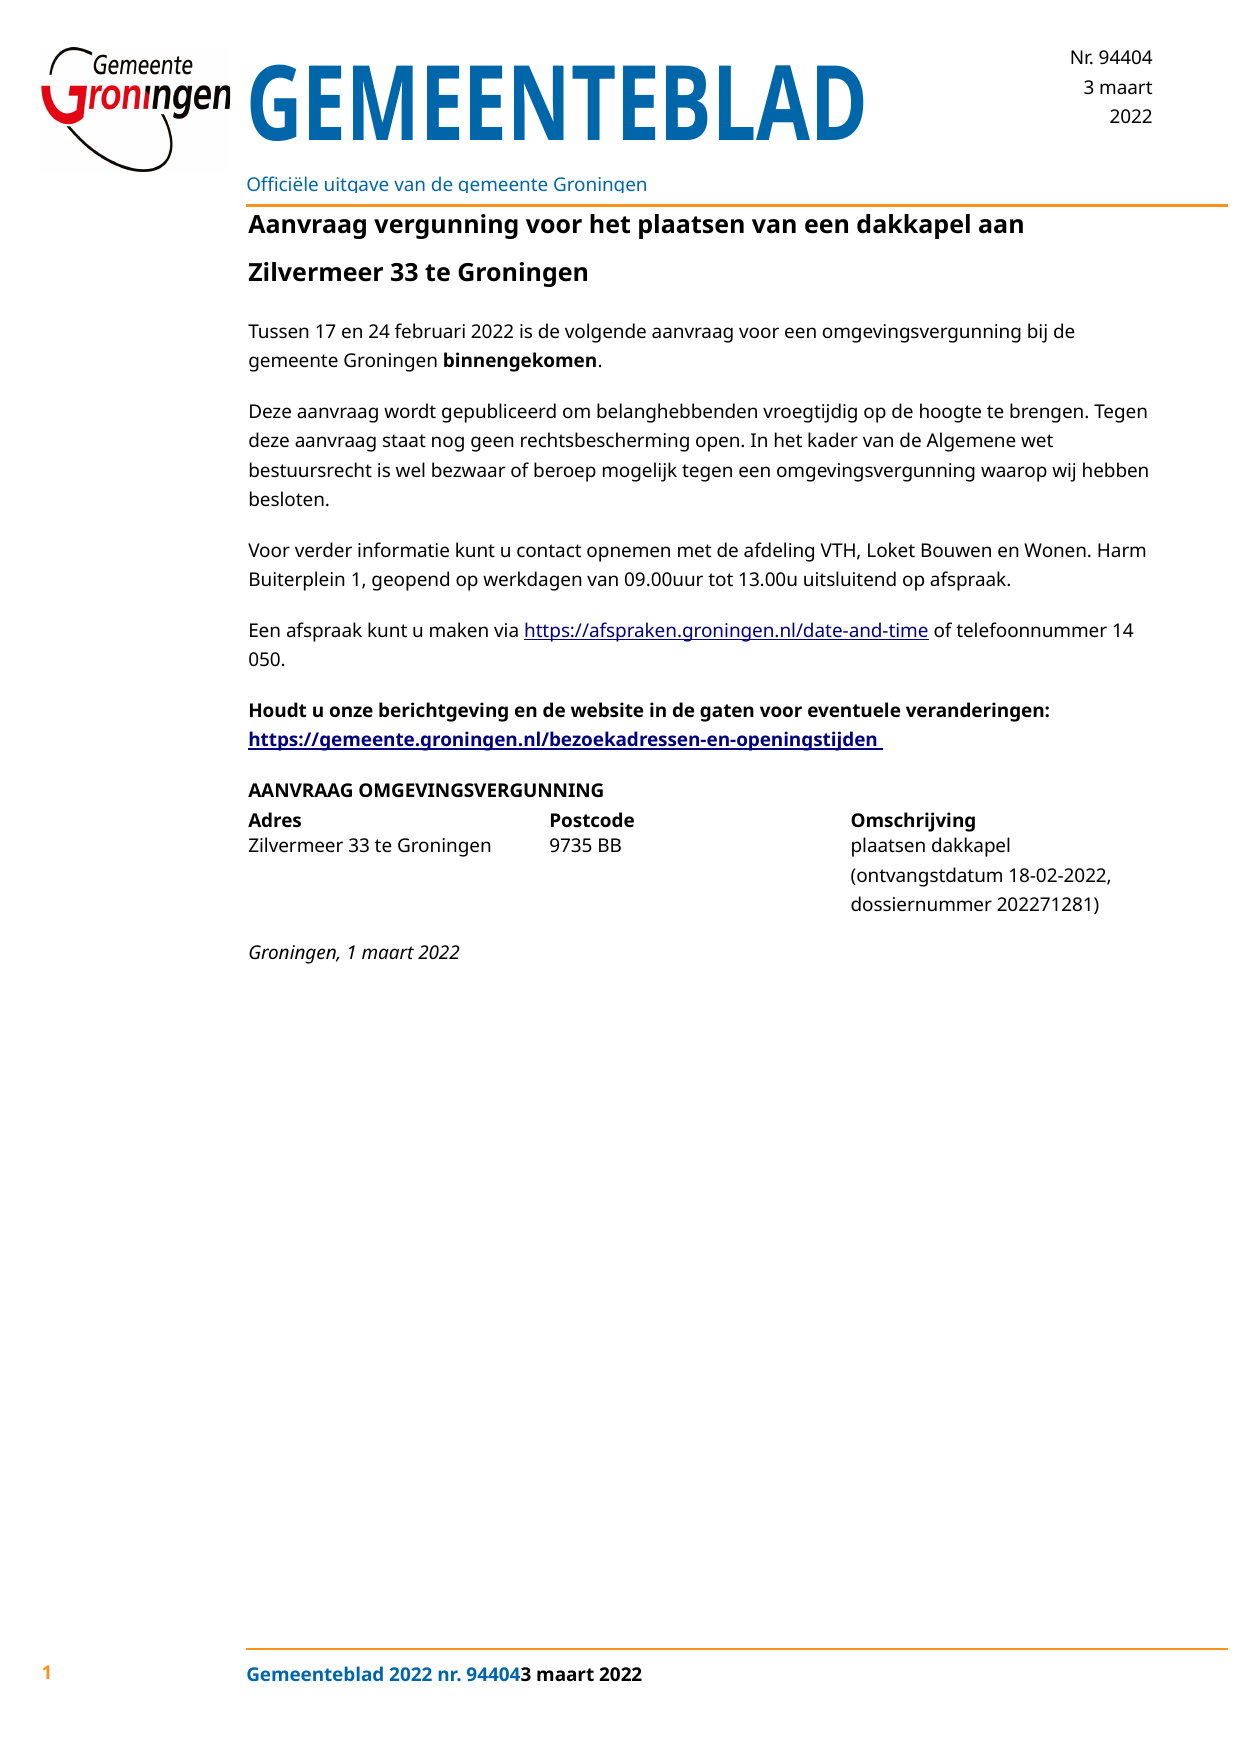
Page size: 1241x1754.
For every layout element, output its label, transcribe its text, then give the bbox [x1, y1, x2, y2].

table_cell 9735 BB [549, 833, 850, 917]
table_cell plaatsen dakkapel (ontvangstdatum 18-02-2022, dossiernummer 202271281) [850, 833, 1152, 917]
text Aanvraag vergunning voor het plaatsen van een dakkapel aan Zilvermeer 33 te Groningen [248, 207, 1152, 288]
text Houdt u onze berichtgeving en de website in de gaten voor eventuele veranderingen: https://gemeente.groningen.nl/bezoekadressen-en-openingstijden [248, 697, 1152, 752]
text AANVRAAG OMGEVINGSVERGUNNING [248, 777, 1152, 803]
text Voor verder informatie kunt u contact opnemen met de afdeling VTH, Loket Bouwen en Wonen. Harm Buiterplein 1, geopend op werkdagen van 09.00uur tot 13.00u uitsluitend op afspraak. [248, 537, 1152, 592]
text Een afspraak kunt u maken via https://afspraken.groningen.nl/date-and-time of telefoonnummer 14 050. [248, 617, 1152, 672]
table_header Postcode [549, 807, 850, 832]
table_cell Zilvermeer 33 te Groningen [248, 833, 549, 917]
table_header Omschrijving [850, 807, 1152, 832]
text Groningen, 1 maart 2022 [248, 939, 1152, 964]
table_header Adres [248, 807, 549, 832]
text Tussen 17 en 24 februari 2022 is de volgende aanvraag voor een omgevingsvergunning bij de gemeente Groningen binnengekomen. [248, 318, 1152, 373]
picture [41, 47, 231, 172]
text Deze aanvraag wordt gepubliceerd om belanghebbenden vroegtijdig op de hoogte te brengen. Tegen deze aanvraag staat nog geen rechtsbescherming open. In het kader van de Algemene wet bestuursrecht is wel bezwaar of beroep mogelijk tegen een omgevingsvergunning waarop wij hebben besloten. [248, 398, 1152, 512]
